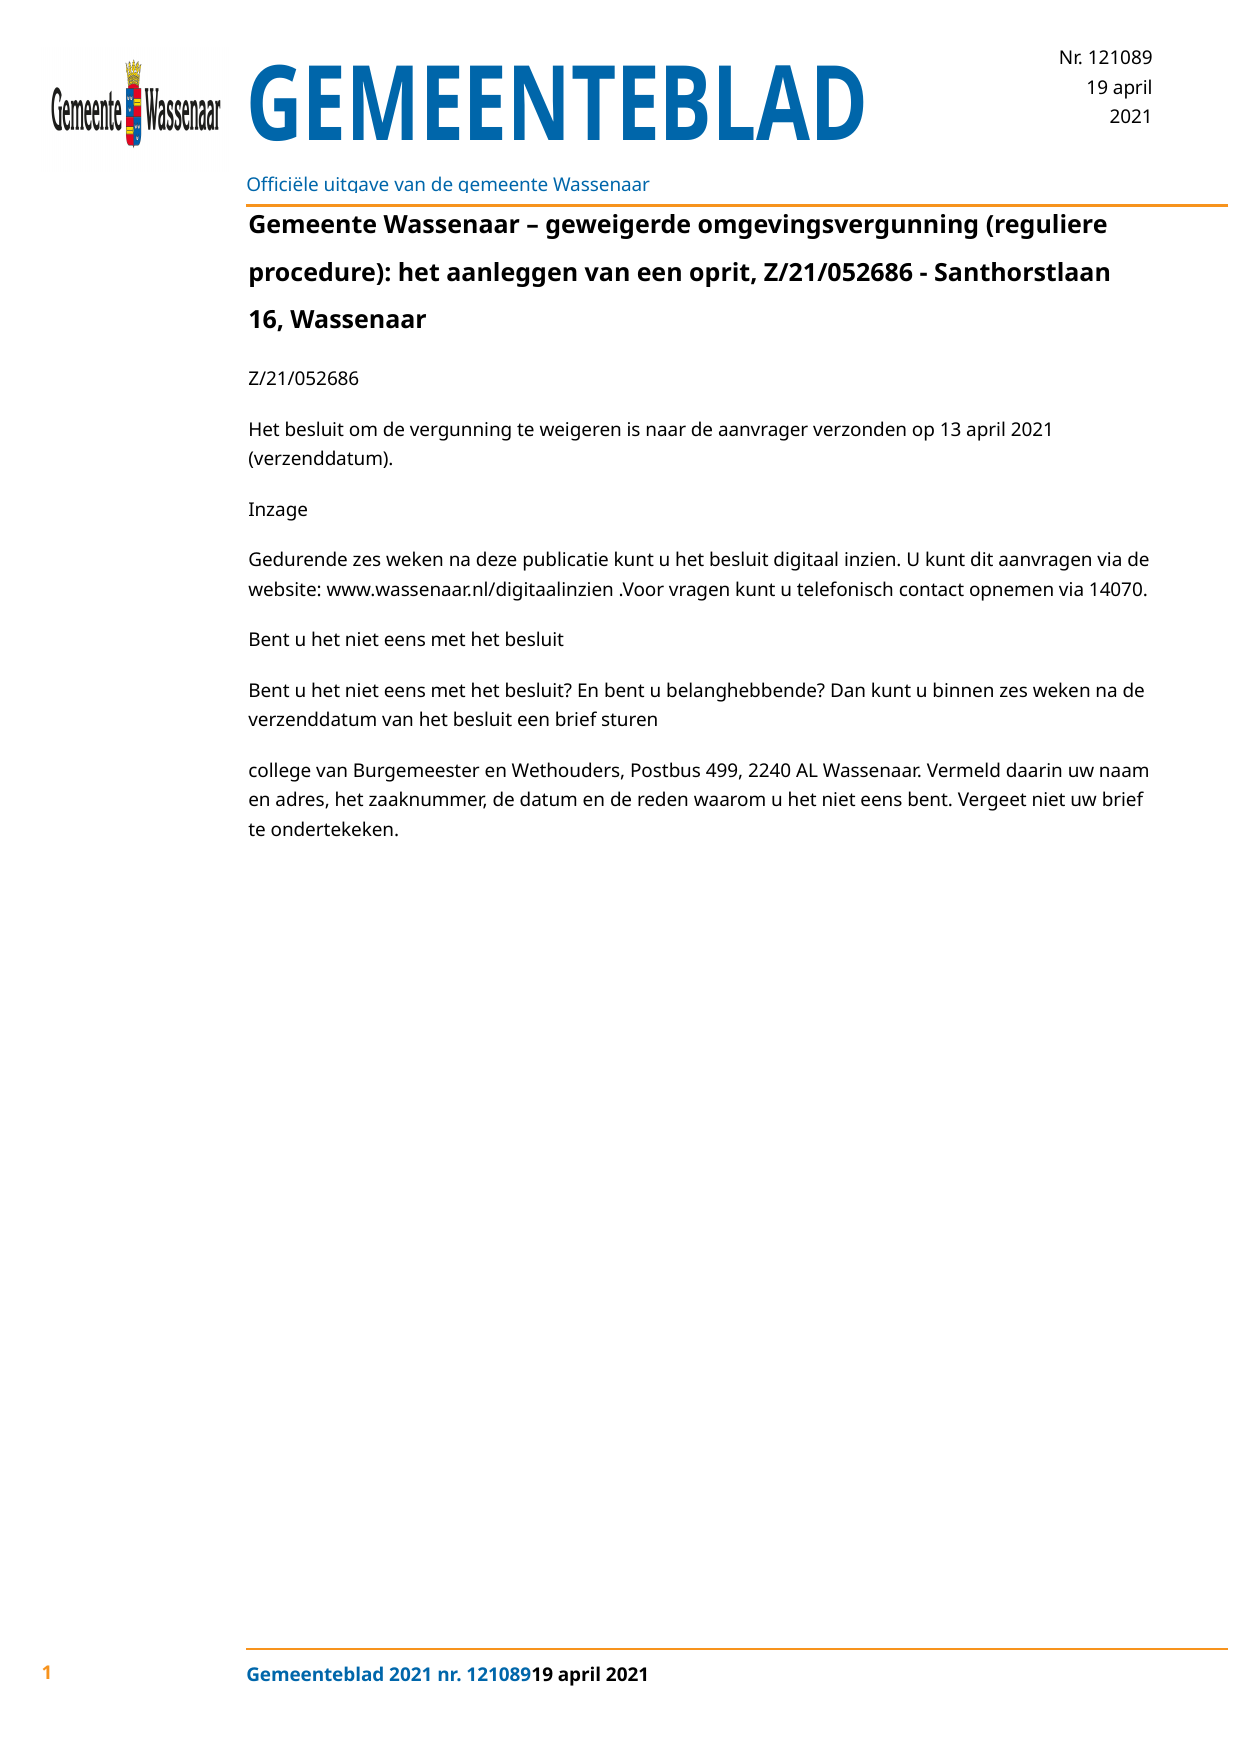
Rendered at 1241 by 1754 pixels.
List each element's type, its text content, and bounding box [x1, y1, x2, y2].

picture [41, 47, 231, 172]
text Gedurende zes weken na deze publicatie kunt u het besluit digitaal inzien. U kunt dit aanvragen via de website: www.wassenaar.nl/digitaalinzien .Voor vragen kunt u telefonisch contact opnemen via 14070. [248, 546, 1152, 602]
text Het besluit om de vergunning te weigeren is naar de aanvrager verzonden op 13 april 2021 (verzenddatum). [248, 416, 1152, 471]
text Bent u het niet eens met het besluit [248, 626, 1152, 652]
text Inzage [248, 496, 1152, 522]
text college van Burgemeester en Wethouders, Postbus 499, 2240 AL Wassenaar. Vermeld daarin uw naam en adres, het zaaknummer, de datum en de reden waarom u het niet eens bent. Vergeet niet uw brief te ondertekeken. [248, 757, 1152, 842]
text Z/21/052686 [248, 366, 1152, 391]
text Bent u het niet eens met het besluit? En bent u belanghebbende? Dan kunt u binnen zes weken na de verzenddatum van het besluit een brief sturen [248, 677, 1152, 732]
text Gemeente Wassenaar – geweigerde omgevingsvergunning (reguliere procedure): het aanleggen van een oprit, Z/21/052686 - Santhorstlaan 16, Wassenaar [248, 207, 1152, 336]
